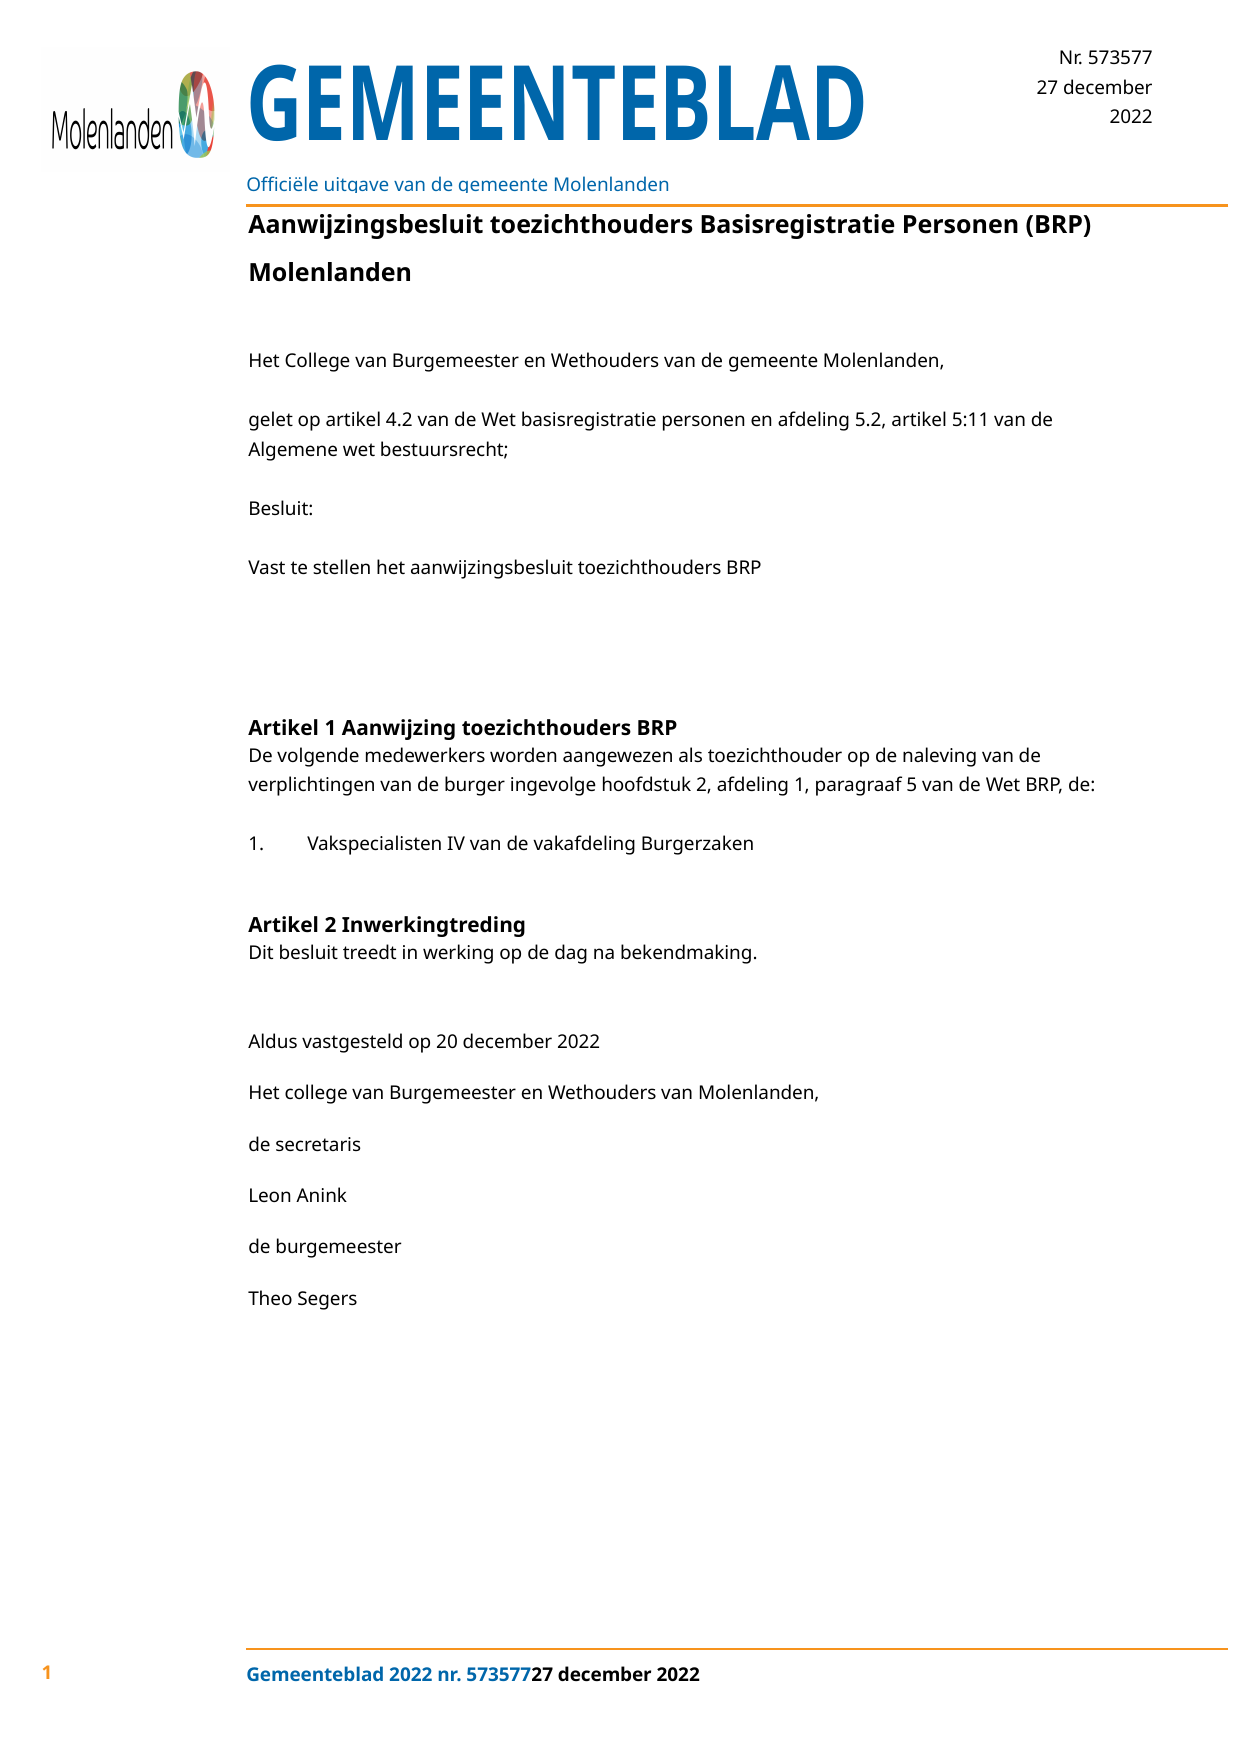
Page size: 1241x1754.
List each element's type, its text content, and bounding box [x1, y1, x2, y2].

text gelet op artikel 4.2 van de Wet basisregistratie personen en afdeling 5.2, artikel 5:11 van de [248, 407, 1152, 432]
text De volgende medewerkers worden aangewezen als toezichthouder op de naleving van de verplichtingen van de burger ingevolge hoofdstuk 2, afdeling 1, paragraaf 5 van de Wet BRP, de: [248, 742, 1152, 797]
text Het College van Burgemeester en Wethouders van de gemeente Molenlanden, [248, 347, 1152, 373]
text Theo Segers [248, 1285, 1152, 1311]
text Het college van Burgemeester en Wethouders van Molenlanden, [248, 1079, 1152, 1105]
text Besluit: [248, 495, 1152, 521]
text de secretaris [248, 1131, 1152, 1156]
text Aldus vastgesteld op 20 december 2022 [248, 1028, 1152, 1053]
text Dit besluit treedt in werking op de dag na bekendmaking. [248, 939, 1152, 965]
text Artikel 1 Aanwijzing toezichthouders BRP [248, 713, 1152, 742]
text de burgemeester [248, 1234, 1152, 1259]
text Vast te stellen het aanwijzingsbesluit toezichthouders BRP [248, 554, 1152, 580]
text Artikel 2 Inwerkingtreding [248, 911, 1152, 939]
picture [41, 47, 231, 172]
text Leon Anink [248, 1182, 1152, 1208]
text Algemene wet bestuursrecht; [248, 436, 1152, 462]
text Aanwijzingsbesluit toezichthouders Basisregistratie Personen (BRP) Molenlanden [248, 207, 1152, 288]
list Vakspecialisten IV van de vakafdeling Burgerzaken [248, 831, 1152, 856]
